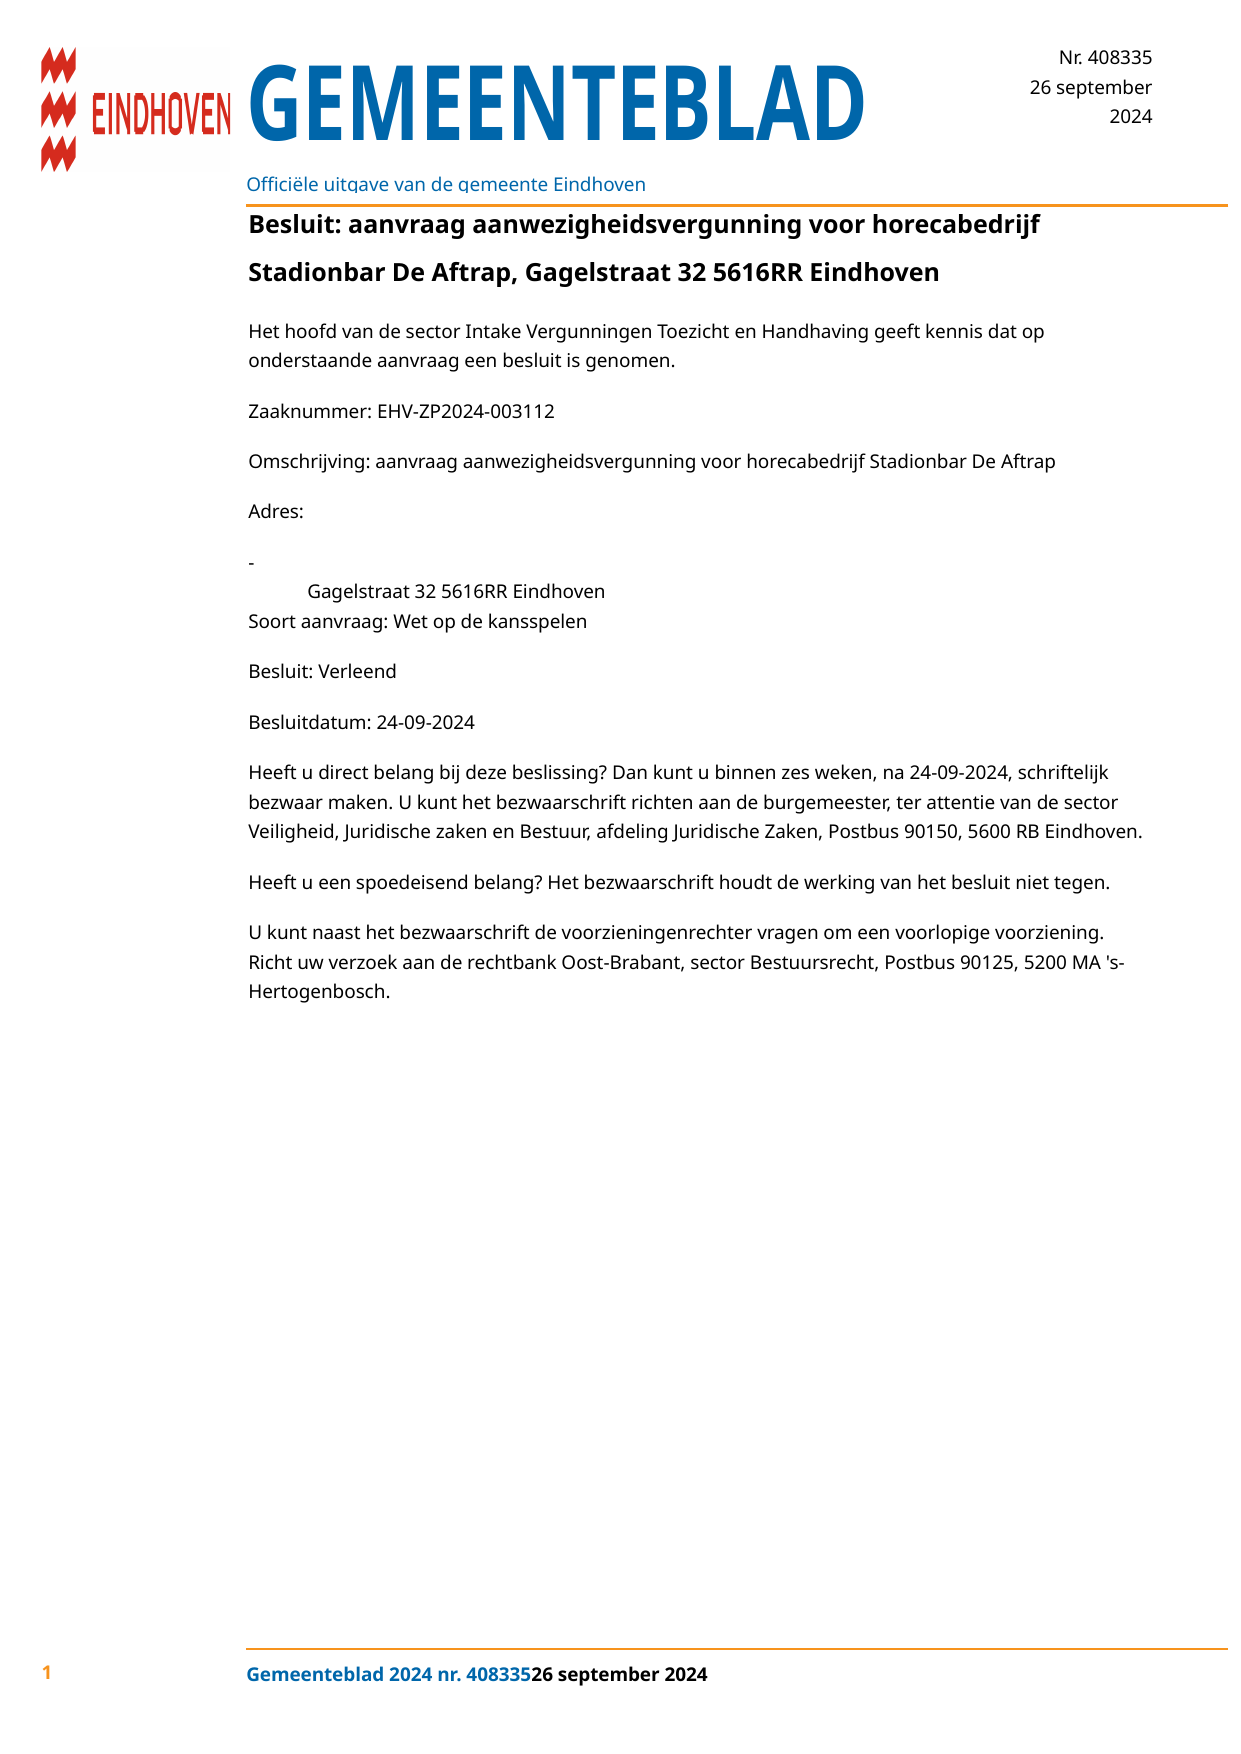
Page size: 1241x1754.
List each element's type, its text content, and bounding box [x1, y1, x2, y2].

text Heeft u direct belang bij deze beslissing? Dan kunt u binnen zes weken, na 24-09-2024, schriftelijk bezwaar maken. U kunt het bezwaarschrift richten aan de burgemeester, ter attentie van de sector Veiligheid, Juridische zaken en Bestuur, afdeling Juridische Zaken, Postbus 90150, 5600 RB Eindhoven. [248, 759, 1152, 844]
text Soort aanvraag: Wet op de kansspelen [248, 608, 1152, 634]
picture [41, 47, 231, 172]
text Besluit: Verleend [248, 659, 1152, 684]
text Zaaknummer: EHV-ZP2024-003112 [248, 398, 1152, 424]
text Adres: [248, 499, 1152, 524]
text Besluit: aanvraag aanwezigheidsvergunning voor horecabedrijf Stadionbar De Aftrap, Gagelstraat 32 5616RR Eindhoven [248, 207, 1152, 288]
text Het hoofd van de sector Intake Vergunningen Toezicht en Handhaving geeft kennis dat op onderstaande aanvraag een besluit is genomen. [248, 318, 1152, 373]
list Gagelstraat 32 5616RR Eindhoven [248, 579, 1152, 604]
text Heeft u een spoedeisend belang? Het bezwaarschrift houdt de werking van het besluit niet tegen. [248, 869, 1152, 895]
text Omschrijving: aanvraag aanwezigheidsvergunning voor horecabedrijf Stadionbar De Aftrap [248, 448, 1152, 474]
text Besluitdatum: 24-09-2024 [248, 709, 1152, 735]
text U kunt naast het bezwaarschrift de voorzieningenrechter vragen om een voorlopige voorziening. Richt uw verzoek aan de rechtbank Oost-Brabant, sector Bestuursrecht, Postbus 90125, 5200 MA 's-Hertogenbosch. [248, 919, 1152, 1004]
